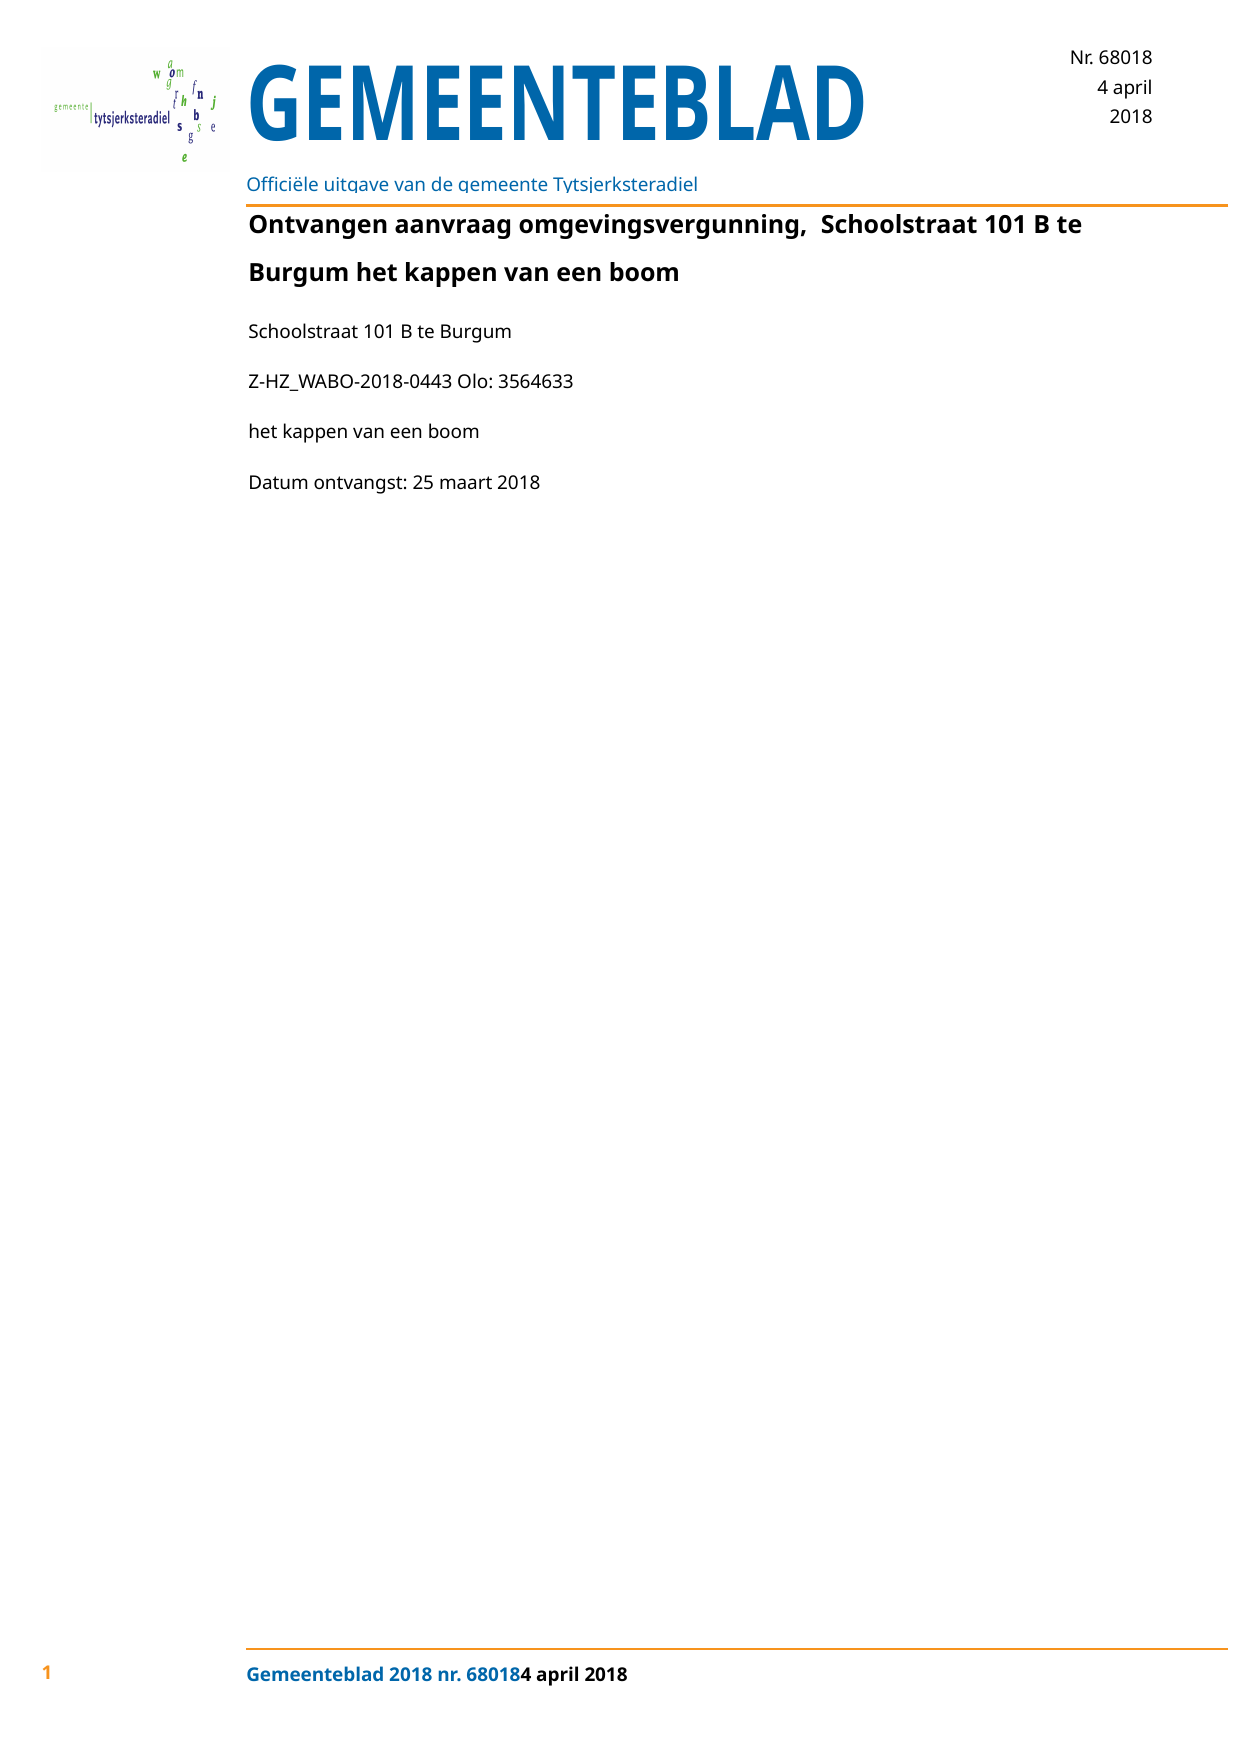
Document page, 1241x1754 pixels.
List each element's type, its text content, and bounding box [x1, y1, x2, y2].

text Z-HZ_WABO-2018-0443 Olo: 3564633 [248, 368, 1152, 394]
text Datum ontvangst: 25 maart 2018 [248, 469, 1152, 495]
picture [41, 47, 231, 172]
text Ontvangen aanvraag omgevingsvergunning, Schoolstraat 101 B te Burgum het kappen van een boom [248, 207, 1152, 288]
text Schoolstraat 101 B te Burgum [248, 318, 1152, 344]
text het kappen van een boom [248, 419, 1152, 444]
